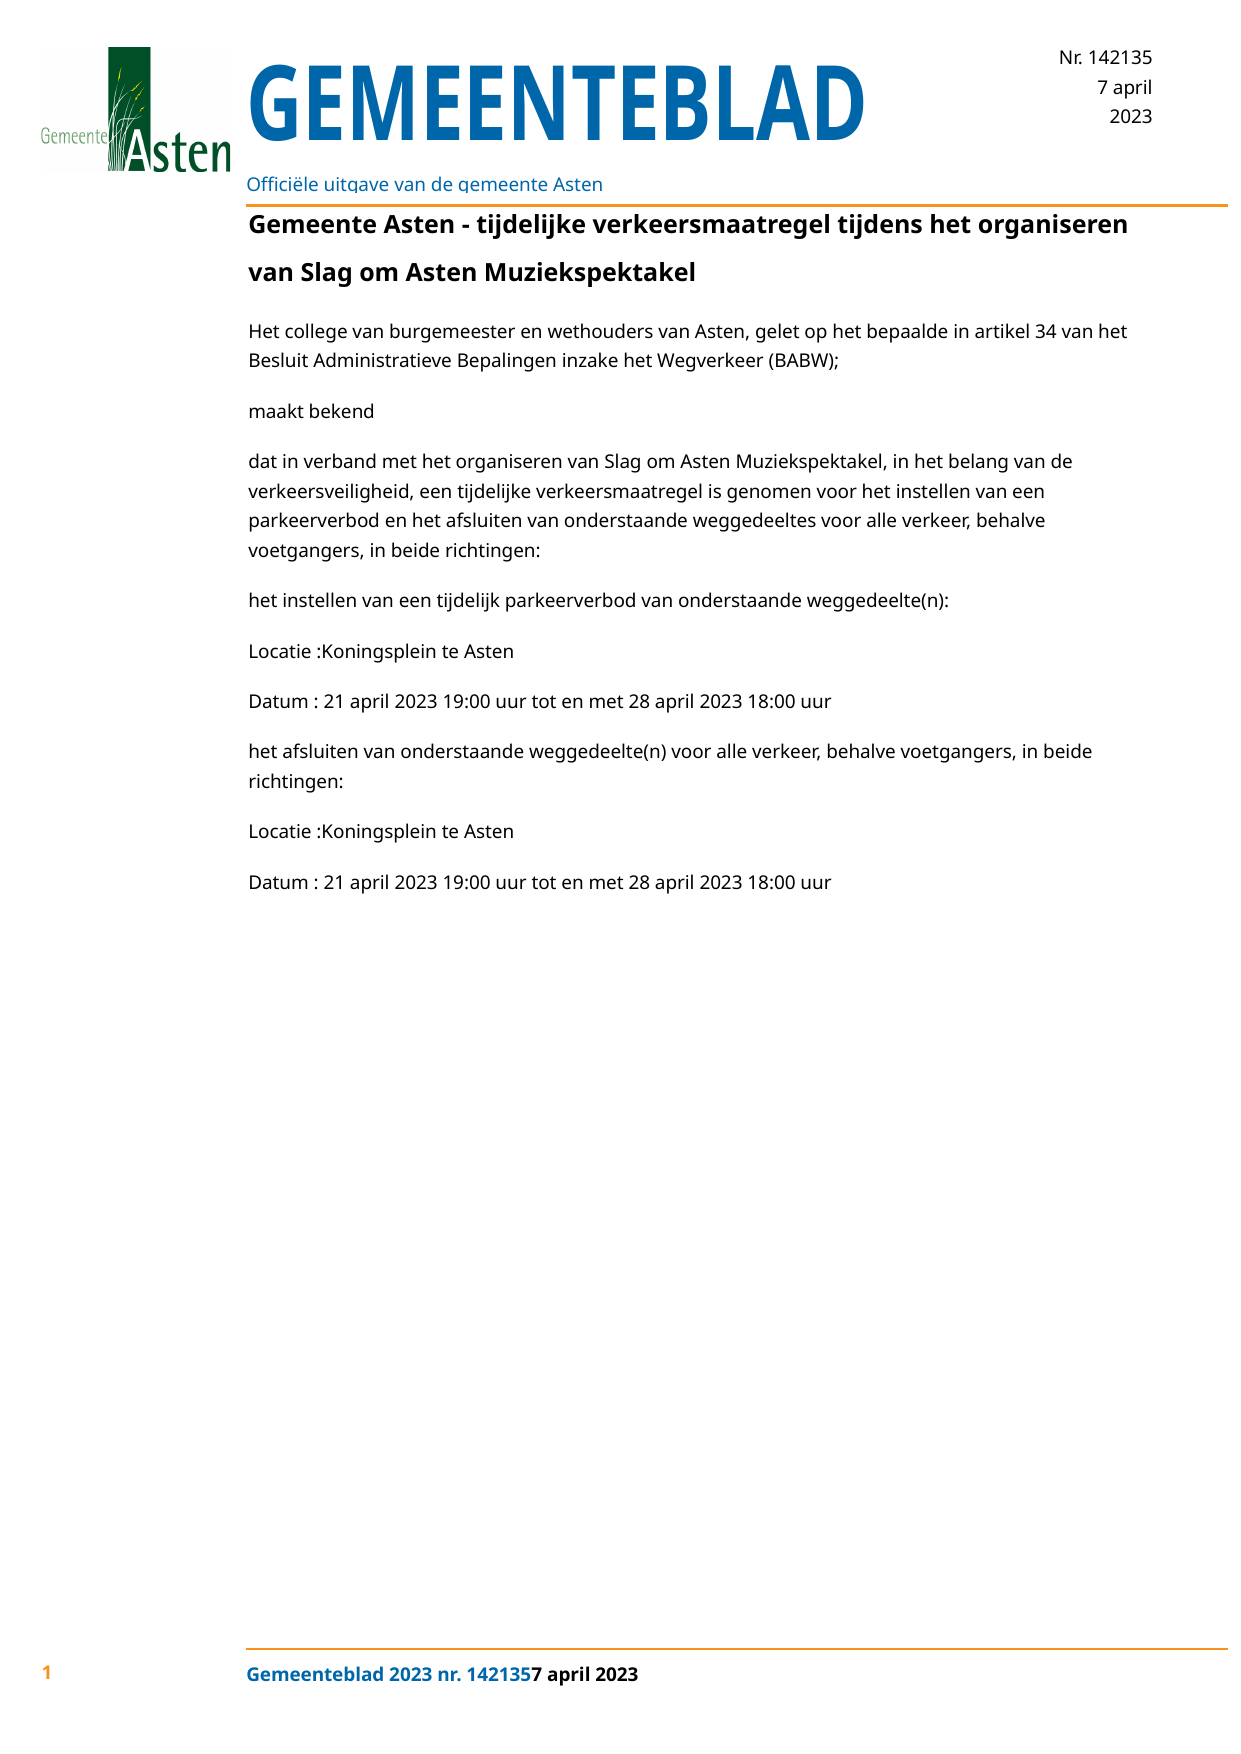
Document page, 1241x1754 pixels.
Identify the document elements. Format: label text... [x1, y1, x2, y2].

text Datum : 21 april 2023 19:00 uur tot en met 28 april 2023 18:00 uur [248, 869, 1152, 895]
text Het college van burgemeester en wethouders van Asten, gelet op het bepaalde in artikel 34 van het Besluit Administratieve Bepalingen inzake het Wegverkeer (BABW); [248, 318, 1152, 373]
text Gemeente Asten - tijdelijke verkeersmaatregel tijdens het organiseren van Slag om Asten Muziekspektakel [248, 207, 1152, 288]
text Datum : 21 april 2023 19:00 uur tot en met 28 april 2023 18:00 uur [248, 688, 1152, 714]
text het afsluiten van onderstaande weggedeelte(n) voor alle verkeer, behalve voetgangers, in beide richtingen: [248, 739, 1152, 794]
text Locatie :Koningsplein te Asten [248, 638, 1152, 664]
picture [41, 47, 231, 172]
text Locatie :Koningsplein te Asten [248, 819, 1152, 844]
text maakt bekend [248, 398, 1152, 424]
text het instellen van een tijdelijk parkeerverbod van onderstaande weggedeelte(n): [248, 587, 1152, 613]
text dat in verband met het organiseren van Slag om Asten Muziekspektakel, in het belang van de verkeersveiligheid, een tijdelijke verkeersmaatregel is genomen voor het instellen van een parkeerverbod en het afsluiten van onderstaande weggedeeltes voor alle verkeer, behalve voetgangers, in beide richtingen: [248, 448, 1152, 563]
